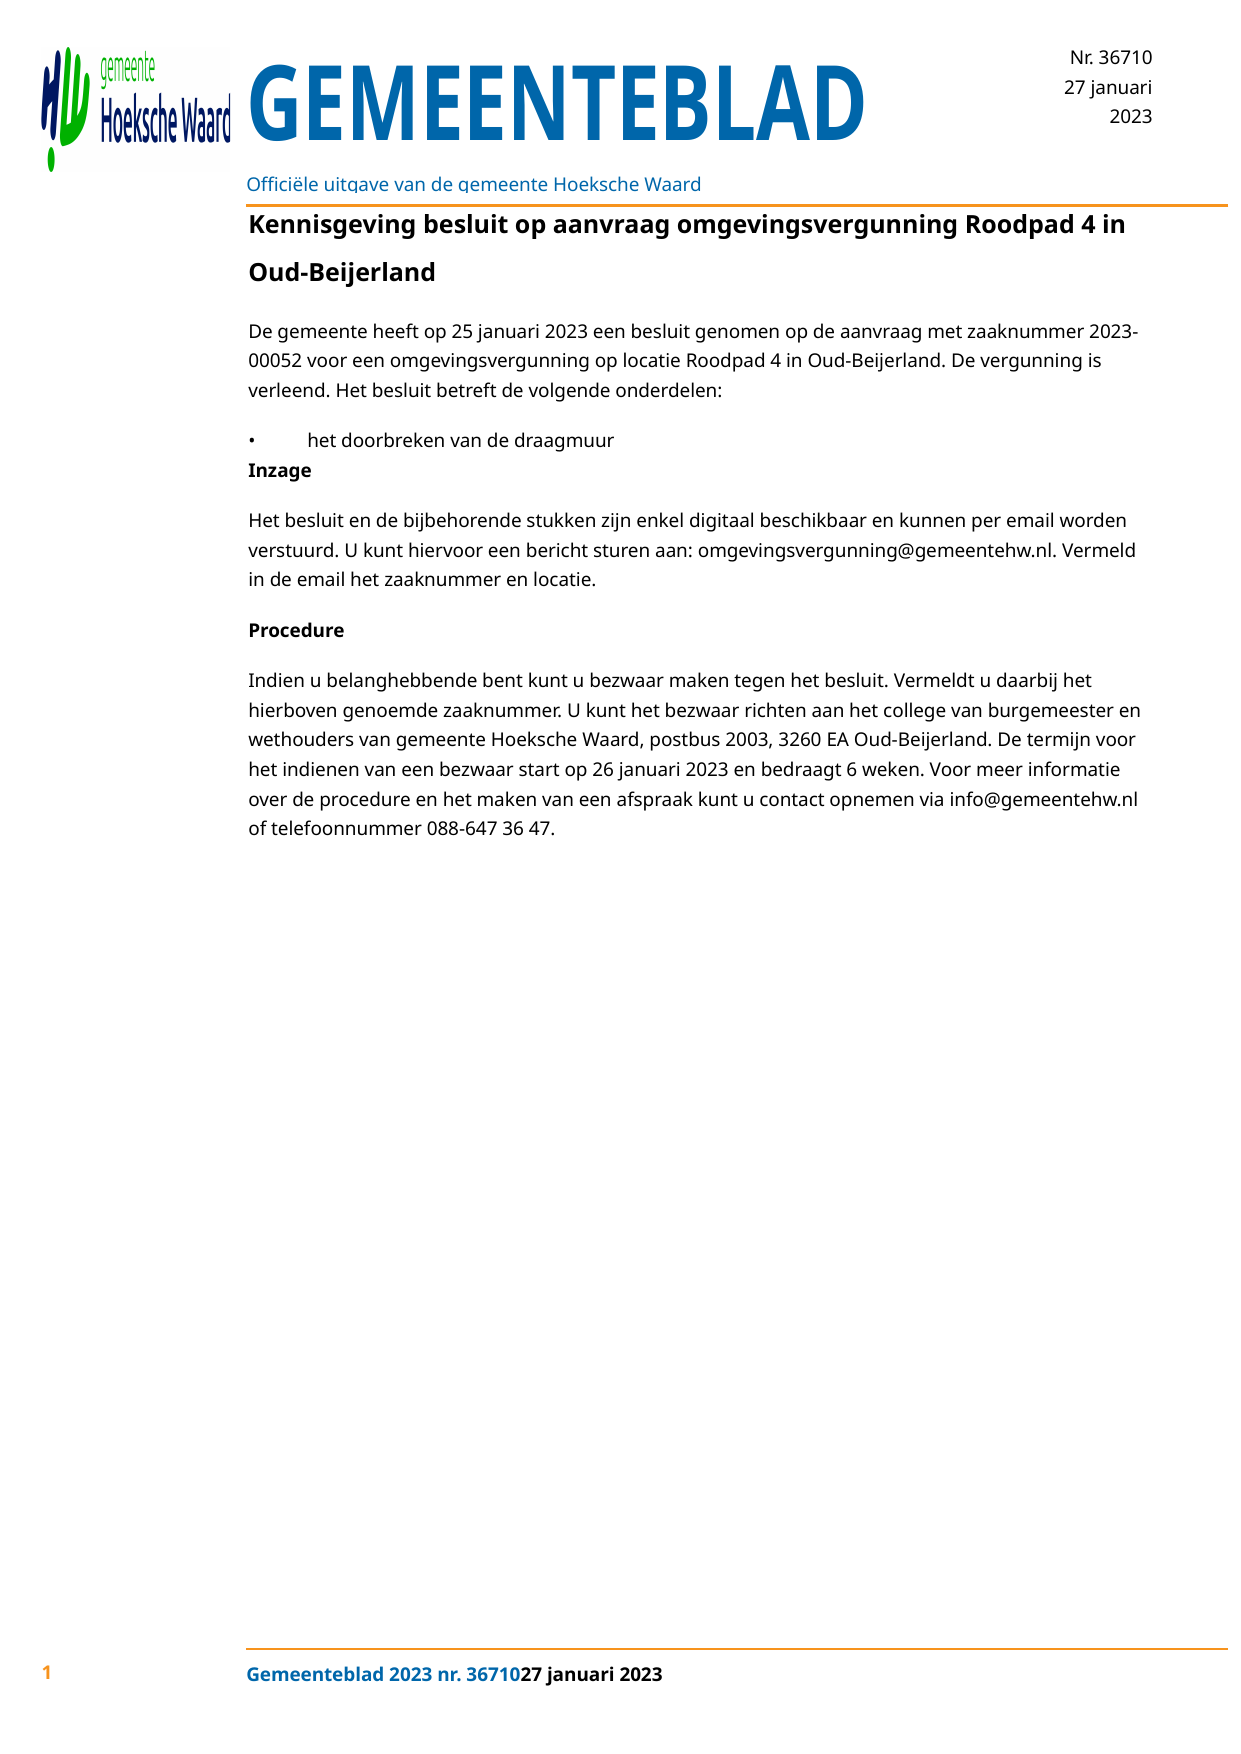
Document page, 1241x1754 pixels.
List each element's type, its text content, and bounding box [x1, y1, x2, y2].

list het doorbreken van de draagmuur [248, 427, 1152, 453]
text Inzage [248, 457, 1152, 483]
text De gemeente heeft op 25 januari 2023 een besluit genomen op de aanvraag met zaaknummer 2023-00052 voor een omgevingsvergunning op locatie Roodpad 4 in Oud-Beijerland. De vergunning is verleend. Het besluit betreft de volgende onderdelen: [248, 318, 1152, 403]
text Kennisgeving besluit op aanvraag omgevingsvergunning Roodpad 4 in Oud-Beijerland [248, 207, 1152, 288]
text Het besluit en de bijbehorende stukken zijn enkel digitaal beschikbaar en kunnen per email worden verstuurd. U kunt hiervoor een bericht sturen aan: omgevingsvergunning@gemeentehw.nl. Vermeld in de email het zaaknummer en locatie. [248, 507, 1152, 592]
text Procedure [248, 617, 1152, 643]
picture [41, 47, 231, 172]
text Indien u belanghebbende bent kunt u bezwaar maken tegen het besluit. Vermeldt u daarbij het hierboven genoemde zaaknummer. U kunt het bezwaar richten aan het college van burgemeester en wethouders van gemeente Hoeksche Waard, postbus 2003, 3260 EA Oud-Beijerland. De termijn voor het indienen van een bezwaar start op 26 januari 2023 en bedraagt 6 weken. Voor meer informatie over de procedure en het maken van een afspraak kunt u contact opnemen via info@gemeentehw.nl of telefoonnummer 088-647 36 47. [248, 667, 1152, 841]
